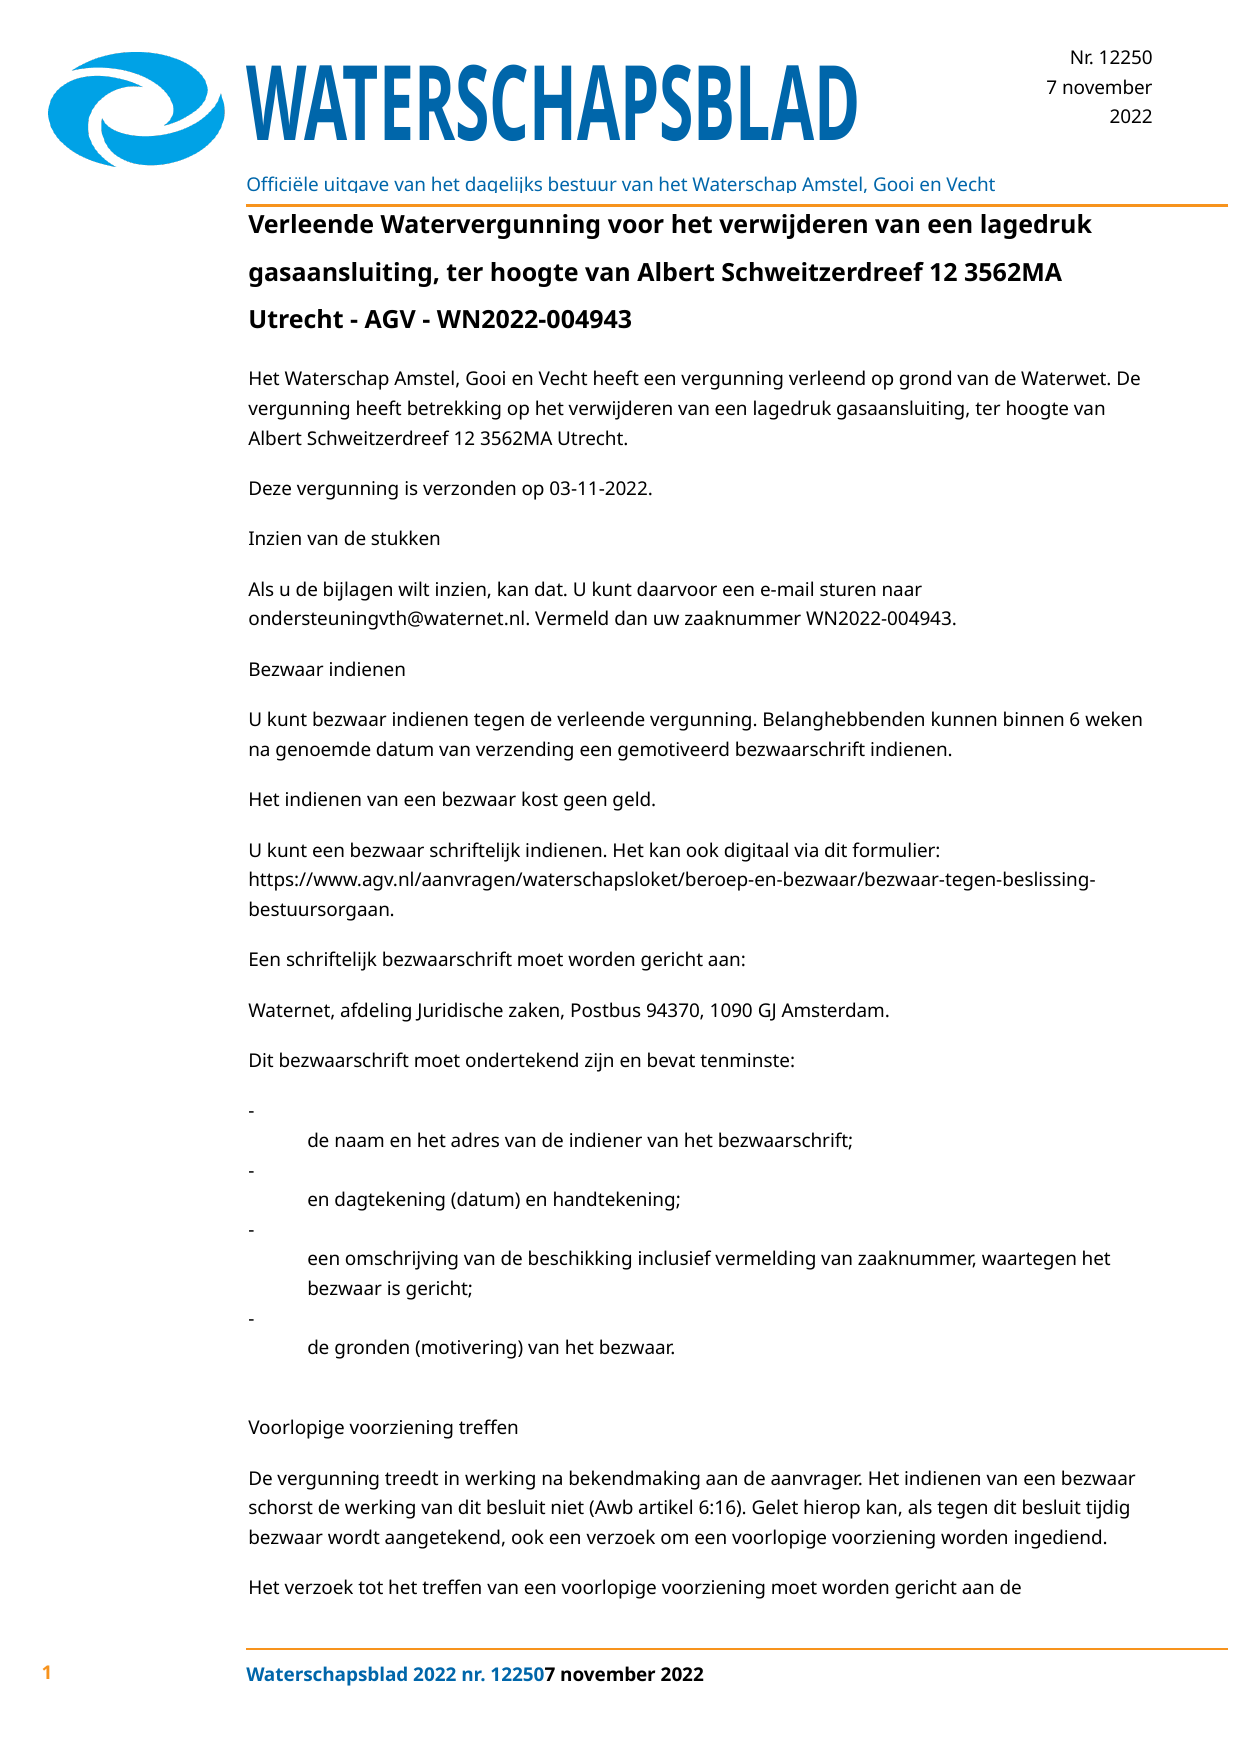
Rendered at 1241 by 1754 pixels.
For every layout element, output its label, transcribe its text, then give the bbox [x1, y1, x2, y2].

text U kunt een bezwaar schriftelijk indienen. Het kan ook digitaal via dit formulier: https://www.agv.nl/aanvragen/waterschapsloket/beroep-en-bezwaar/bezwaar-tegen-beslissing-bestuursorgaan. [248, 837, 1152, 922]
list een omschrijving van de beschikking inclusief vermelding van zaaknummer, waartegen het bezwaar is gericht; [248, 1246, 1152, 1301]
text Inzien van de stukken [248, 526, 1152, 551]
text Dit bezwaarschrift moet ondertekend zijn en bevat tenminste: [248, 1047, 1152, 1073]
text U kunt bezwaar indienen tegen de verleende vergunning. Belanghebbenden kunnen binnen 6 weken na genoemde datum van verzending een gemotiveerd bezwaarschrift indienen. [248, 706, 1152, 762]
text Het Waterschap Amstel, Gooi en Vecht heeft een vergunning verleend op grond van de Waterwet. De vergunning heeft betrekking op het verwijderen van een lagedruk gasaansluiting, ter hoogte van Albert Schweitzerdreef 12 3562MA Utrecht. [248, 366, 1152, 450]
text Het verzoek tot het treffen van een voorlopige voorziening moet worden gericht aan de [248, 1574, 1152, 1600]
text Als u de bijlagen wilt inzien, kan dat. U kunt daarvoor een e-mail sturen naar ondersteuningvth@waternet.nl. Vermeld dan uw zaaknummer WN2022-004943. [248, 576, 1152, 631]
picture [41, 47, 231, 172]
text Deze vergunning is verzonden op 03-11-2022. [248, 475, 1152, 501]
text Verleende Watervergunning voor het verwijderen van een lagedruk gasaansluiting, ter hoogte van Albert Schweitzerdreef 12 3562MA Utrecht - AGV - WN2022-004943 [248, 207, 1152, 336]
text Bezwaar indienen [248, 656, 1152, 682]
text Een schriftelijk bezwaarschrift moet worden gericht aan: [248, 946, 1152, 972]
text De vergunning treedt in werking na bekendmaking aan de aanvrager. Het indienen van een bezwaar schorst de werking van dit besluit niet (Awb artikel 6:16). Gelet hierop kan, als tegen dit besluit tijdig bezwaar wordt aangetekend, ook een verzoek om een voorlopige voorziening worden ingediend. [248, 1465, 1152, 1549]
text Voorlopige voorziening treffen [248, 1414, 1152, 1440]
list de gronden (motivering) van het bezwaar. [248, 1334, 1152, 1360]
text Het indienen van een bezwaar kost geen geld. [248, 786, 1152, 812]
list de naam en het adres van de indiener van het bezwaarschrift; [248, 1127, 1152, 1153]
list en dagtekening (datum) en handtekening; [248, 1186, 1152, 1212]
text Waternet, afdeling Juridische zaken, Postbus 94370, 1090 GJ Amsterdam. [248, 997, 1152, 1022]
